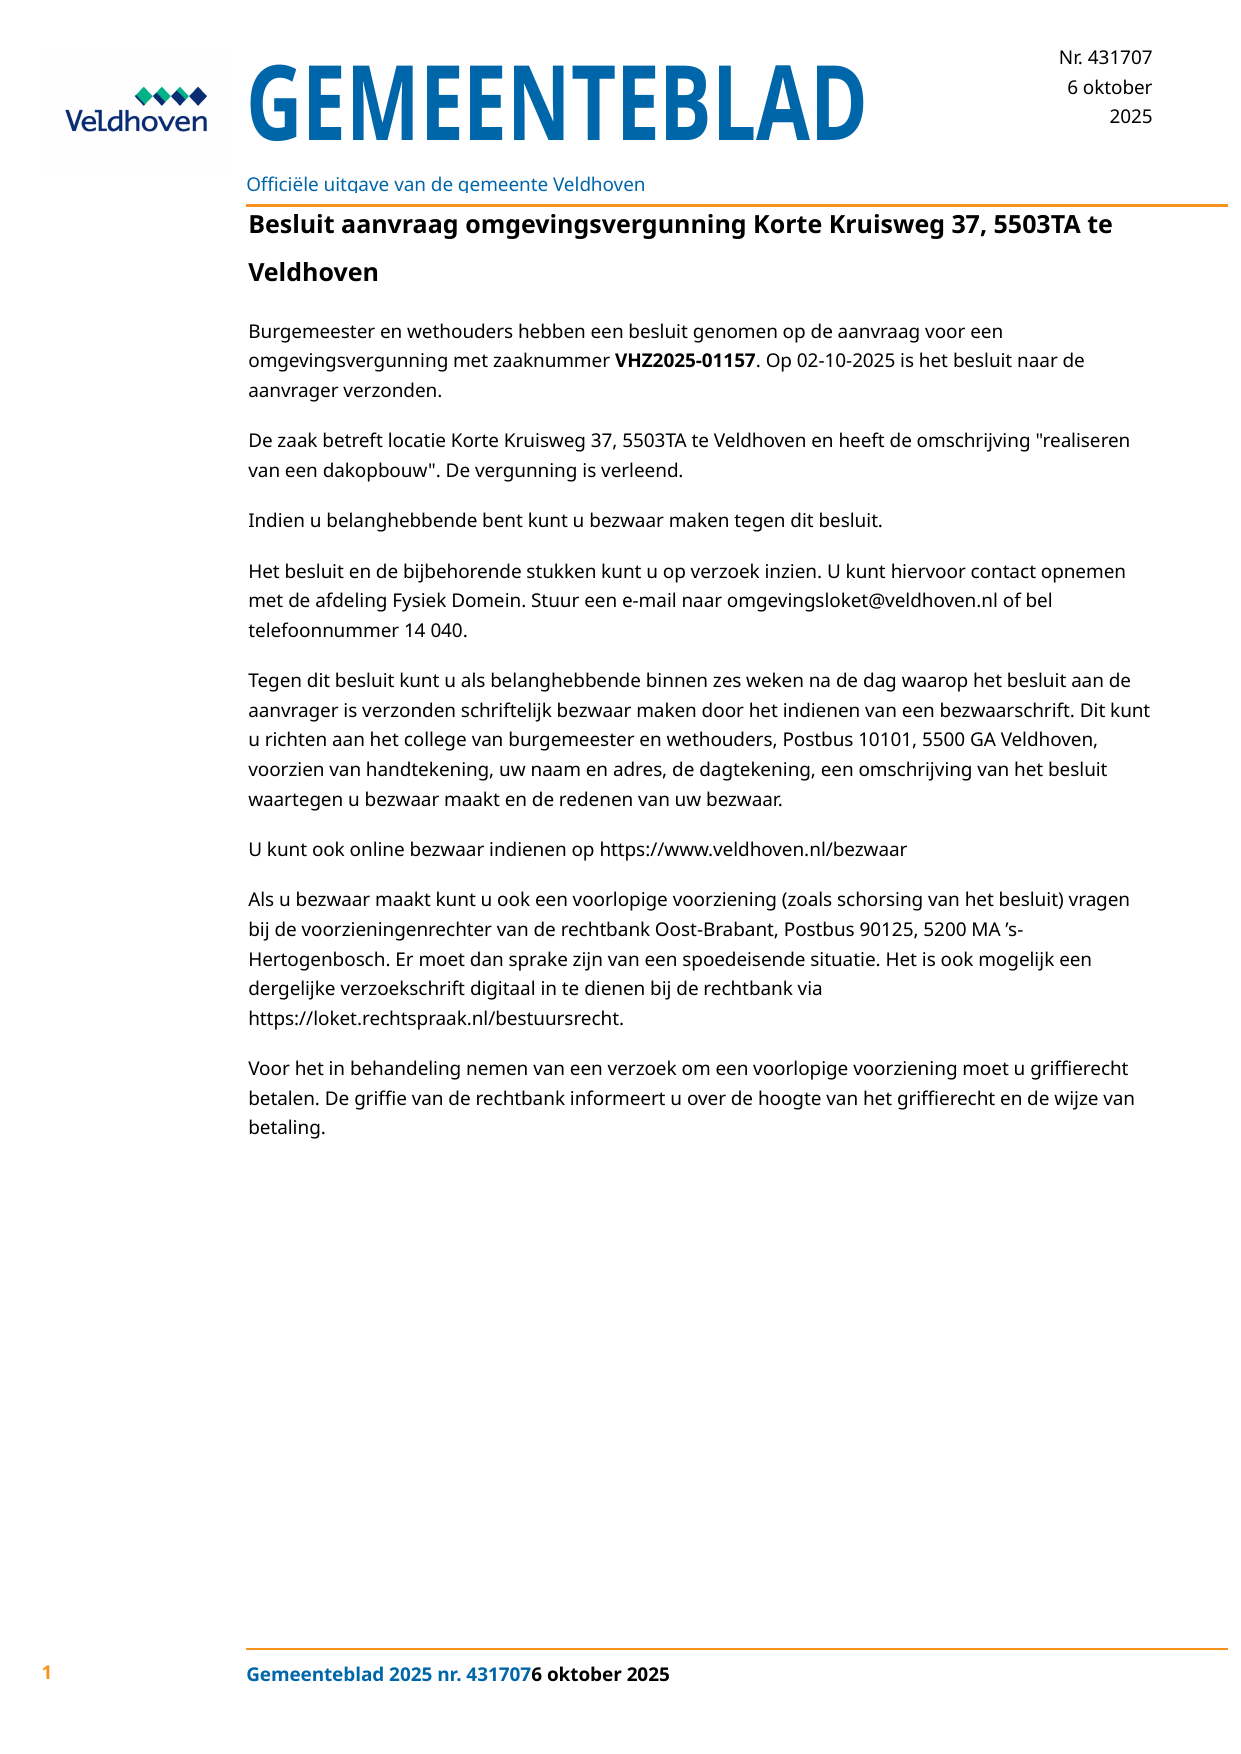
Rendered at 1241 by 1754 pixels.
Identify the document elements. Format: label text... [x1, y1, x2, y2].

text Als u bezwaar maakt kunt u ook een voorlopige voorziening (zoals schorsing van het besluit) vragen bij de voorzieningenrechter van de rechtbank Oost-Brabant, Postbus 90125, 5200 MA ’s-Hertogenbosch. Er moet dan sprake zijn van een spoedeisende situatie. Het is ook mogelijk een dergelijke verzoekschrift digitaal in te dienen bij de rechtbank via https://loket.rechtspraak.nl/bestuursrecht. [248, 887, 1152, 1031]
text Burgemeester en wethouders hebben een besluit genomen op de aanvraag voor een omgevingsvergunning met zaaknummer VHZ2025-01157. Op 02-10-2025 is het besluit naar de aanvrager verzonden. [248, 318, 1152, 403]
text Besluit aanvraag omgevingsvergunning Korte Kruisweg 37, 5503TA te Veldhoven [248, 207, 1152, 288]
text Het besluit en de bijbehorende stukken kunt u op verzoek inzien. U kunt hiervoor contact opnemen met de afdeling Fysiek Domein. Stuur een e-mail naar omgevingsloket@veldhoven.nl of bel telefoonnummer 14 040. [248, 558, 1152, 643]
text Voor het in behandeling nemen van een verzoek om een voorlopige voorziening moet u griffierecht betalen. De griffie van de rechtbank informeert u over de hoogte van het griffierecht en de wijze van betaling. [248, 1055, 1152, 1140]
picture [41, 47, 231, 172]
text U kunt ook online bezwaar indienen op https://www.veldhoven.nl/bezwaar [248, 836, 1152, 862]
text De zaak betreft locatie Korte Kruisweg 37, 5503TA te Veldhoven en heeft de omschrijving "realiseren van een dakopbouw". De vergunning is verleend. [248, 427, 1152, 483]
text Indien u belanghebbende bent kunt u bezwaar maken tegen dit besluit. [248, 507, 1152, 533]
text Tegen dit besluit kunt u als belanghebbende binnen zes weken na de dag waarop het besluit aan de aanvrager is verzonden schriftelijk bezwaar maken door het indienen van een bezwaarschrift. Dit kunt u richten aan het college van burgemeester en wethouders, Postbus 10101, 5500 GA Veldhoven, voorzien van handtekening, uw naam en adres, de dagtekening, een omschrijving van het besluit waartegen u bezwaar maakt en de redenen van uw bezwaar. [248, 667, 1152, 812]
